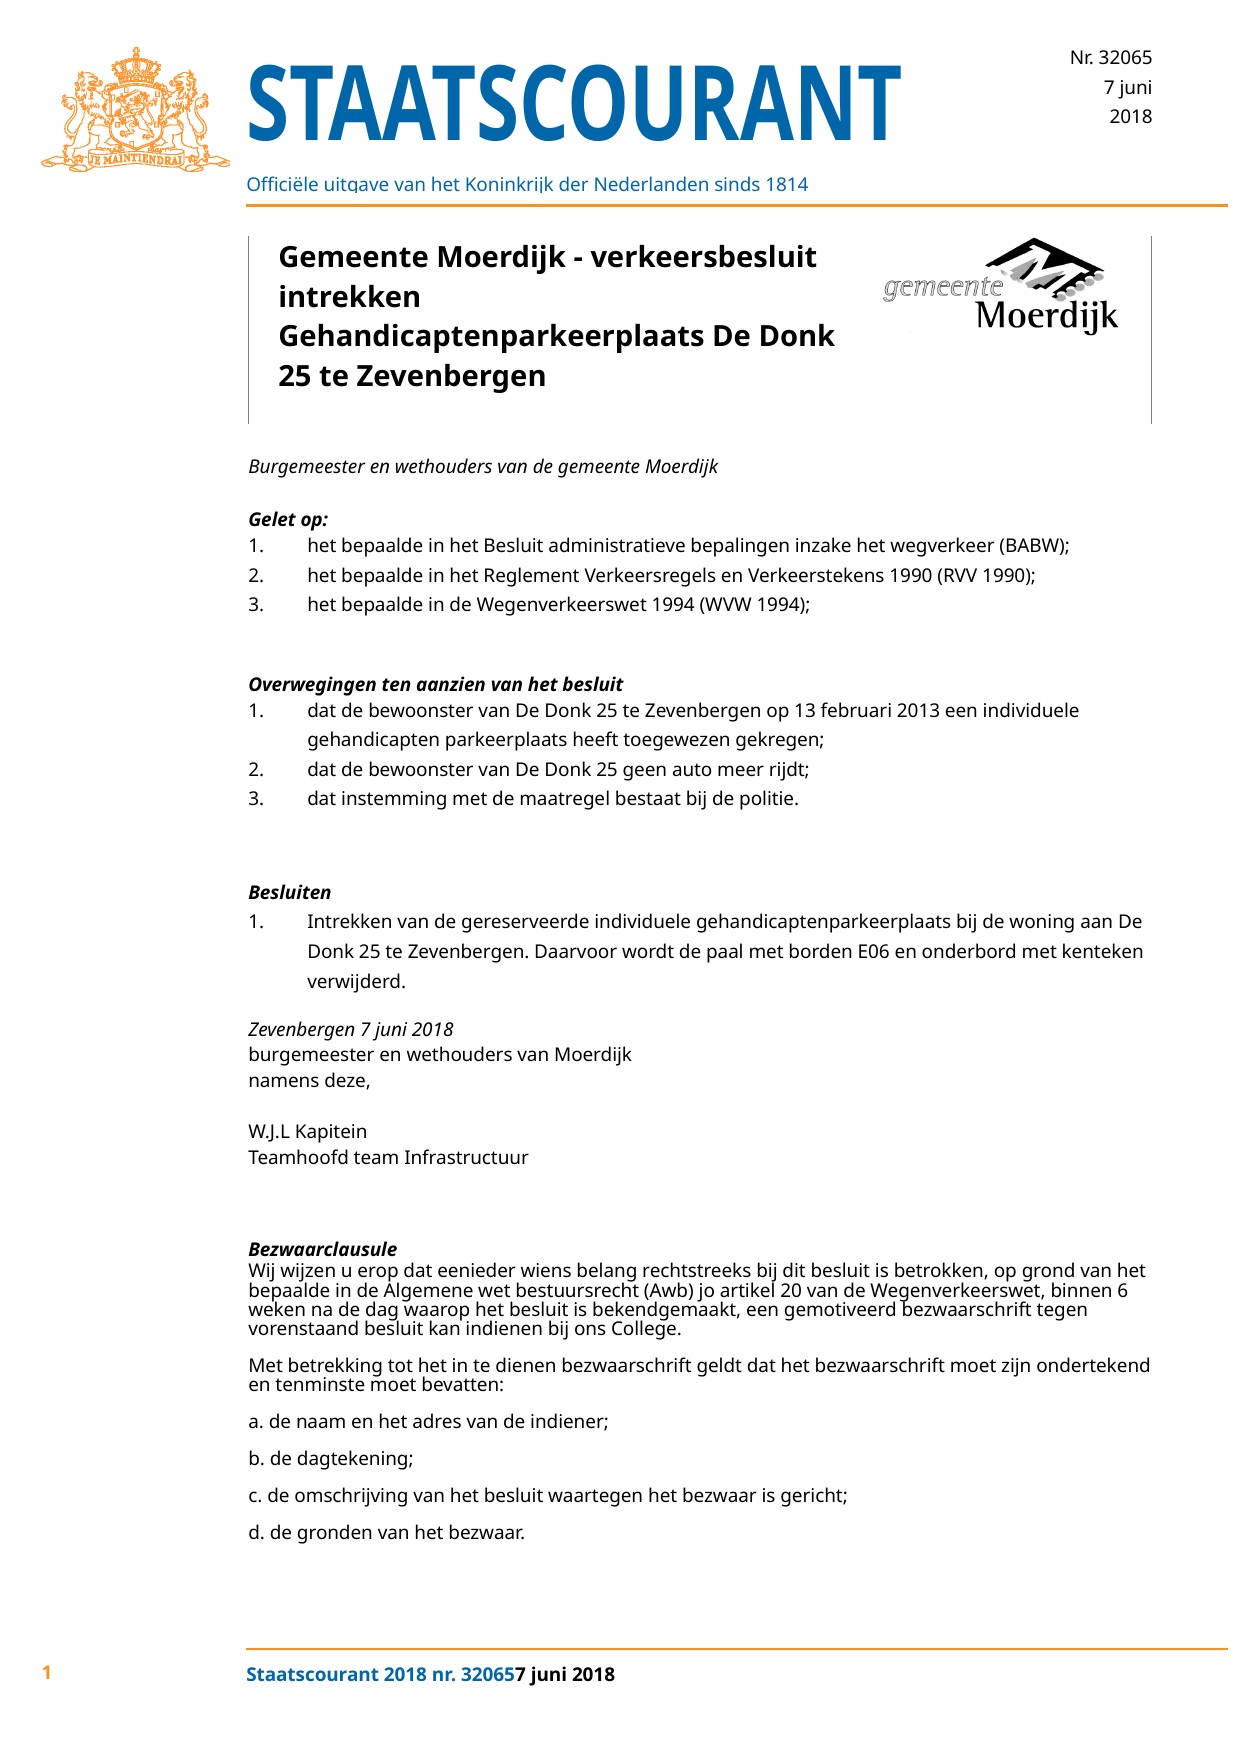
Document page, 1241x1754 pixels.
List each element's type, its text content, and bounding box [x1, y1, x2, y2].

text c. de omschrijving van het besluit waartegen het bezwaar is gericht; [248, 1487, 1152, 1507]
table_header Gemeente Moerdijk - verkeersbesluit intrekken Gehandicaptenparkeerplaats De Donk 25 te Zevenbergen [249, 236, 850, 424]
list het bepaalde in het Besluit administratieve bepalingen inzake het wegverkeer (BABW); [248, 532, 1152, 558]
text W.J.L Kapitein [248, 1119, 1152, 1144]
table_header [850, 236, 1151, 424]
text Burgemeester en wethouders van de gemeente Moerdijk [248, 454, 1152, 479]
text Wij wijzen u erop dat eenieder wiens belang rechtstreeks bij dit besluit is betrokken, op grond van het bepaalde in de Algemene wet bestuursrecht (Awb) jo artikel 20 van de Wegenverkeerswet, binnen 6 weken na de dag waarop het besluit is bekendgemaakt, een gemotiveerd bezwaarschrift tegen vorenstaand besluit kan indienen bij ons College. [248, 1262, 1152, 1339]
picture [41, 47, 231, 172]
text Met betrekking tot het in te dienen bezwaarschrift geldt dat het bezwaarschrift moet zijn ondertekend en tenminste moet bevatten: [248, 1357, 1152, 1396]
text burgemeester en wethouders van Moerdijk [248, 1041, 1152, 1067]
list Intrekken van de gereserveerde individuele gehandicaptenparkeerplaats bij de woning aan De Donk 25 te Zevenbergen. Daarvoor wordt de paal met borden E06 en onderbord met kenteken verwijderd. [248, 909, 1152, 994]
list het bepaalde in de Wegenverkeerswet 1994 (WVW 1994); [248, 591, 1152, 617]
text Besluiten [248, 879, 1152, 905]
list dat de bewoonster van De Donk 25 geen auto meer rijdt; [248, 756, 1152, 782]
text Teamhoofd team Infrastructuur [248, 1144, 1152, 1170]
text Bezwaarclausule [248, 1237, 1152, 1262]
list dat instemming met de maatregel bestaat bij de politie. [248, 786, 1152, 811]
text Zevenbergen 7 juni 2018 [248, 1016, 1152, 1041]
text d. de gronden van het bezwaar. [248, 1524, 1152, 1544]
text b. de dagtekening; [248, 1450, 1152, 1470]
picture [882, 236, 1119, 336]
text namens deze, [248, 1067, 1152, 1093]
text a. de naam en het adres van de indiener; [248, 1413, 1152, 1433]
list dat de bewoonster van De Donk 25 te Zevenbergen op 13 februari 2013 een individuele gehandicapten parkeerplaats heeft toegewezen gekregen; [248, 697, 1152, 752]
text Overwegingen ten aanzien van het besluit [248, 671, 1152, 697]
list het bepaalde in het Reglement Verkeersregels en Verkeerstekens 1990 (RVV 1990); [248, 562, 1152, 587]
text Gelet op: [248, 506, 1152, 532]
